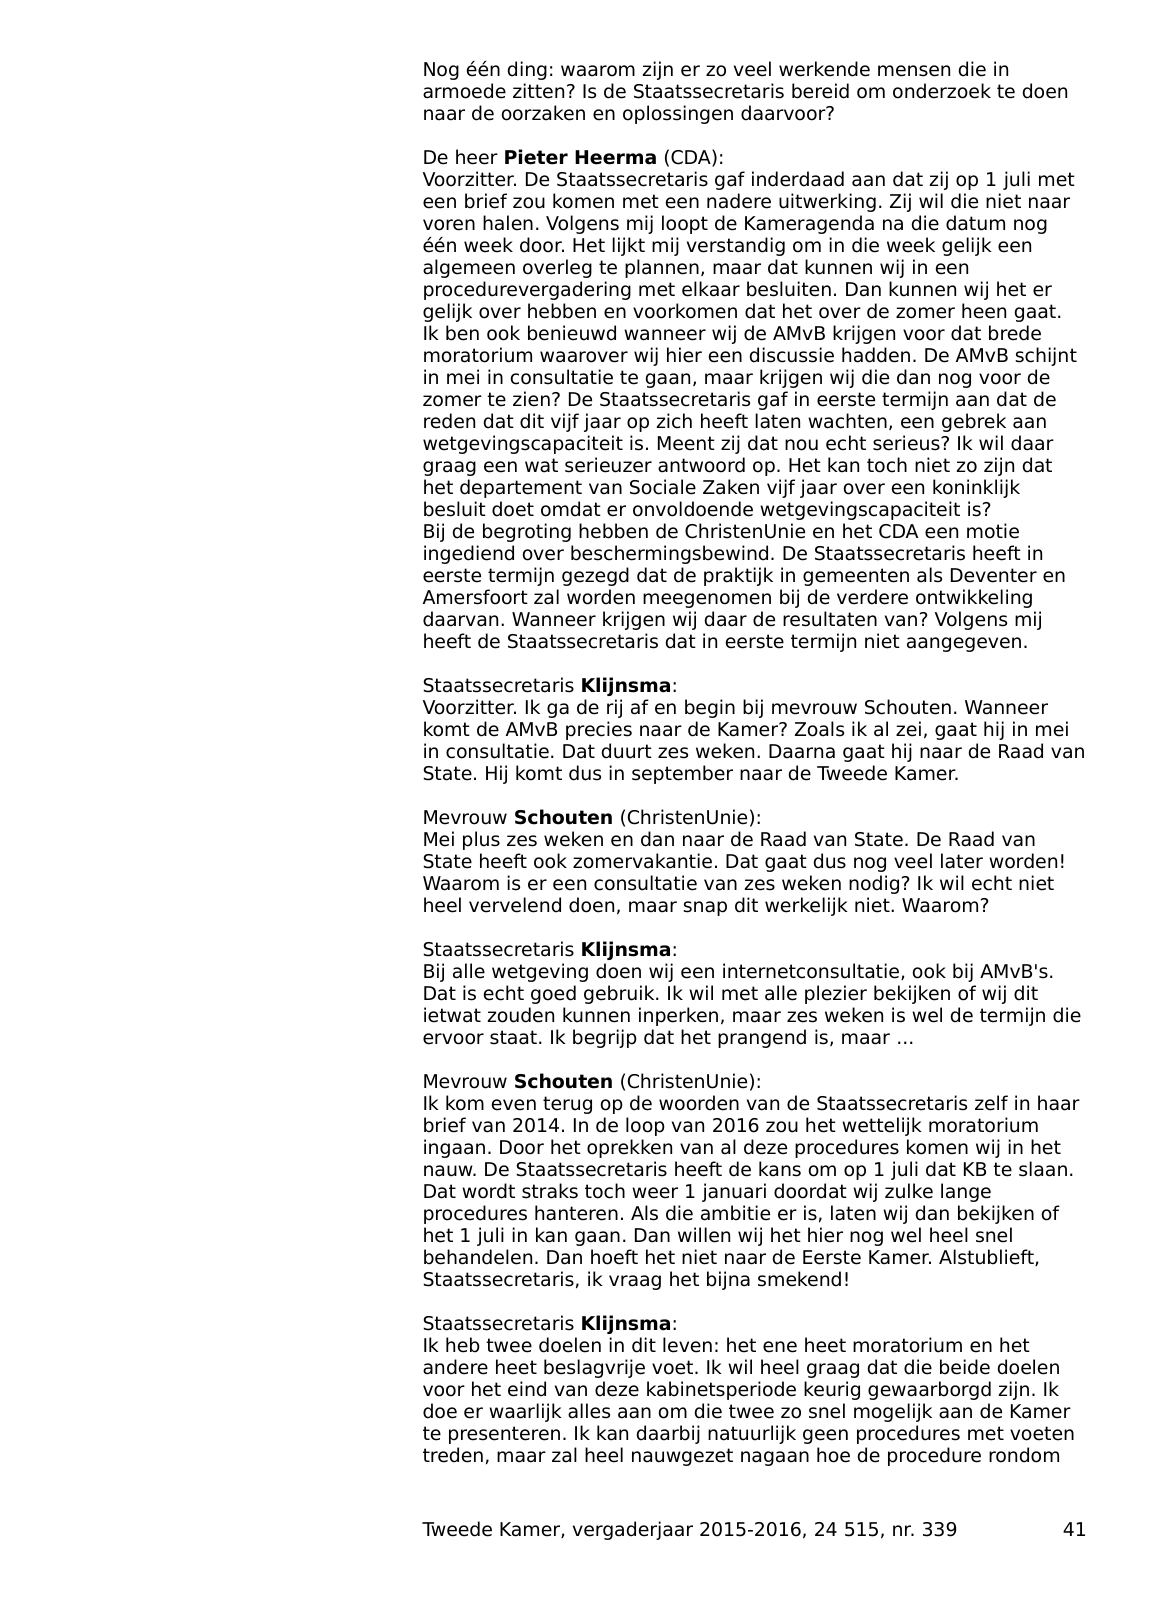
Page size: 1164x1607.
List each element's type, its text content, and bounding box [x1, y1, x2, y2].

text Voorzitter. Ik ga de rij af en begin bij mevrouw Schouten. Wanneer komt de AMvB precies naar de Kamer? Zoals ik al zei, gaat hij in mei in consultatie. Dat duurt zes weken. Daarna gaat hij naar de Raad van State. Hij komt dus in september naar de Tweede Kamer. [422, 697, 1087, 785]
text Bij alle wetgeving doen wij een internetconsultatie, ook bij AMvB's. Dat is echt goed gebruik. Ik wil met alle plezier bekijken of wij dit ietwat zouden kunnen inperken, maar zes weken is wel de termijn die ervoor staat. Ik begrijp dat het prangend is, maar ... [422, 961, 1087, 1049]
text Staatssecretaris Klijnsma: [422, 675, 1087, 697]
text Staatssecretaris Klijnsma: [422, 1313, 1087, 1335]
text Nog één ding: waarom zijn er zo veel werkende mensen die in armoede zitten? Is de Staatssecretaris bereid om onderzoek te doen naar de oorzaken en oplossingen daarvoor? [422, 59, 1087, 125]
text Mei plus zes weken en dan naar de Raad van State. De Raad van State heeft ook zomervakantie. Dat gaat dus nog veel later worden! Waarom is er een consultatie van zes weken nodig? Ik wil echt niet heel vervelend doen, maar snap dit werkelijk niet. Waarom? [422, 829, 1087, 917]
text De heer Pieter Heerma (CDA): [422, 147, 1087, 169]
text Bij de begroting hebben de ChristenUnie en het CDA een motie ingediend over beschermingsbewind. De Staatssecretaris heeft in eerste termijn gezegd dat de praktijk in gemeenten als Deventer en Amersfoort zal worden meegenomen bij de verdere ontwikkeling daarvan. Wanneer krijgen wij daar de resultaten van? Volgens mij heeft de Staatssecretaris dat in eerste termijn niet aangegeven. [422, 521, 1087, 653]
text Staatssecretaris Klijnsma: [422, 939, 1087, 961]
text Voorzitter. De Staatssecretaris gaf inderdaad aan dat zij op 1 juli met een brief zou komen met een nadere uitwerking. Zij wil die niet naar voren halen. Volgens mij loopt de Kameragenda na die datum nog één week door. Het lijkt mij verstandig om in die week gelijk een algemeen overleg te plannen, maar dat kunnen wij in een procedurevergadering met elkaar besluiten. Dan kunnen wij het er gelijk over hebben en voorkomen dat het over de zomer heen gaat. [422, 169, 1087, 323]
text Mevrouw Schouten (ChristenUnie): [422, 1071, 1087, 1093]
text Ik kom even terug op de woorden van de Staatssecretaris zelf in haar brief van 2014. In de loop van 2016 zou het wettelijk moratorium ingaan. Door het oprekken van al deze procedures komen wij in het nauw. De Staatssecretaris heeft de kans om op 1 juli dat KB te slaan. Dat wordt straks toch weer 1 januari doordat wij zulke lange procedures hanteren. Als die ambitie er is, laten wij dan bekijken of het 1 juli in kan gaan. Dan willen wij het hier nog wel heel snel behandelen. Dan hoeft het niet naar de Eerste Kamer. Alstublieft, Staatssecretaris, ik vraag het bijna smekend! [422, 1093, 1087, 1291]
text Ik ben ook benieuwd wanneer wij de AMvB krijgen voor dat brede moratorium waarover wij hier een discussie hadden. De AMvB schijnt in mei in consultatie te gaan, maar krijgen wij die dan nog voor de zomer te zien? De Staatssecretaris gaf in eerste termijn aan dat de reden dat dit vijf jaar op zich heeft laten wachten, een gebrek aan wetgevingscapaciteit is. Meent zij dat nou echt serieus? Ik wil daar graag een wat serieuzer antwoord op. Het kan toch niet zo zijn dat het departement van Sociale Zaken vijf jaar over een koninklijk besluit doet omdat er onvoldoende wetgevingscapaciteit is? [422, 323, 1087, 521]
text Ik heb twee doelen in dit leven: het ene heet moratorium en het andere heet beslagvrije voet. Ik wil heel graag dat die beide doelen voor het eind van deze kabinetsperiode keurig gewaarborgd zijn. Ik doe er waarlijk alles aan om die twee zo snel mogelijk aan de Kamer te presenteren. Ik kan daarbij natuurlijk geen procedures met voeten treden, maar zal heel nauwgezet nagaan hoe de procedure rondom [422, 1335, 1087, 1467]
text Mevrouw Schouten (ChristenUnie): [422, 807, 1087, 829]
